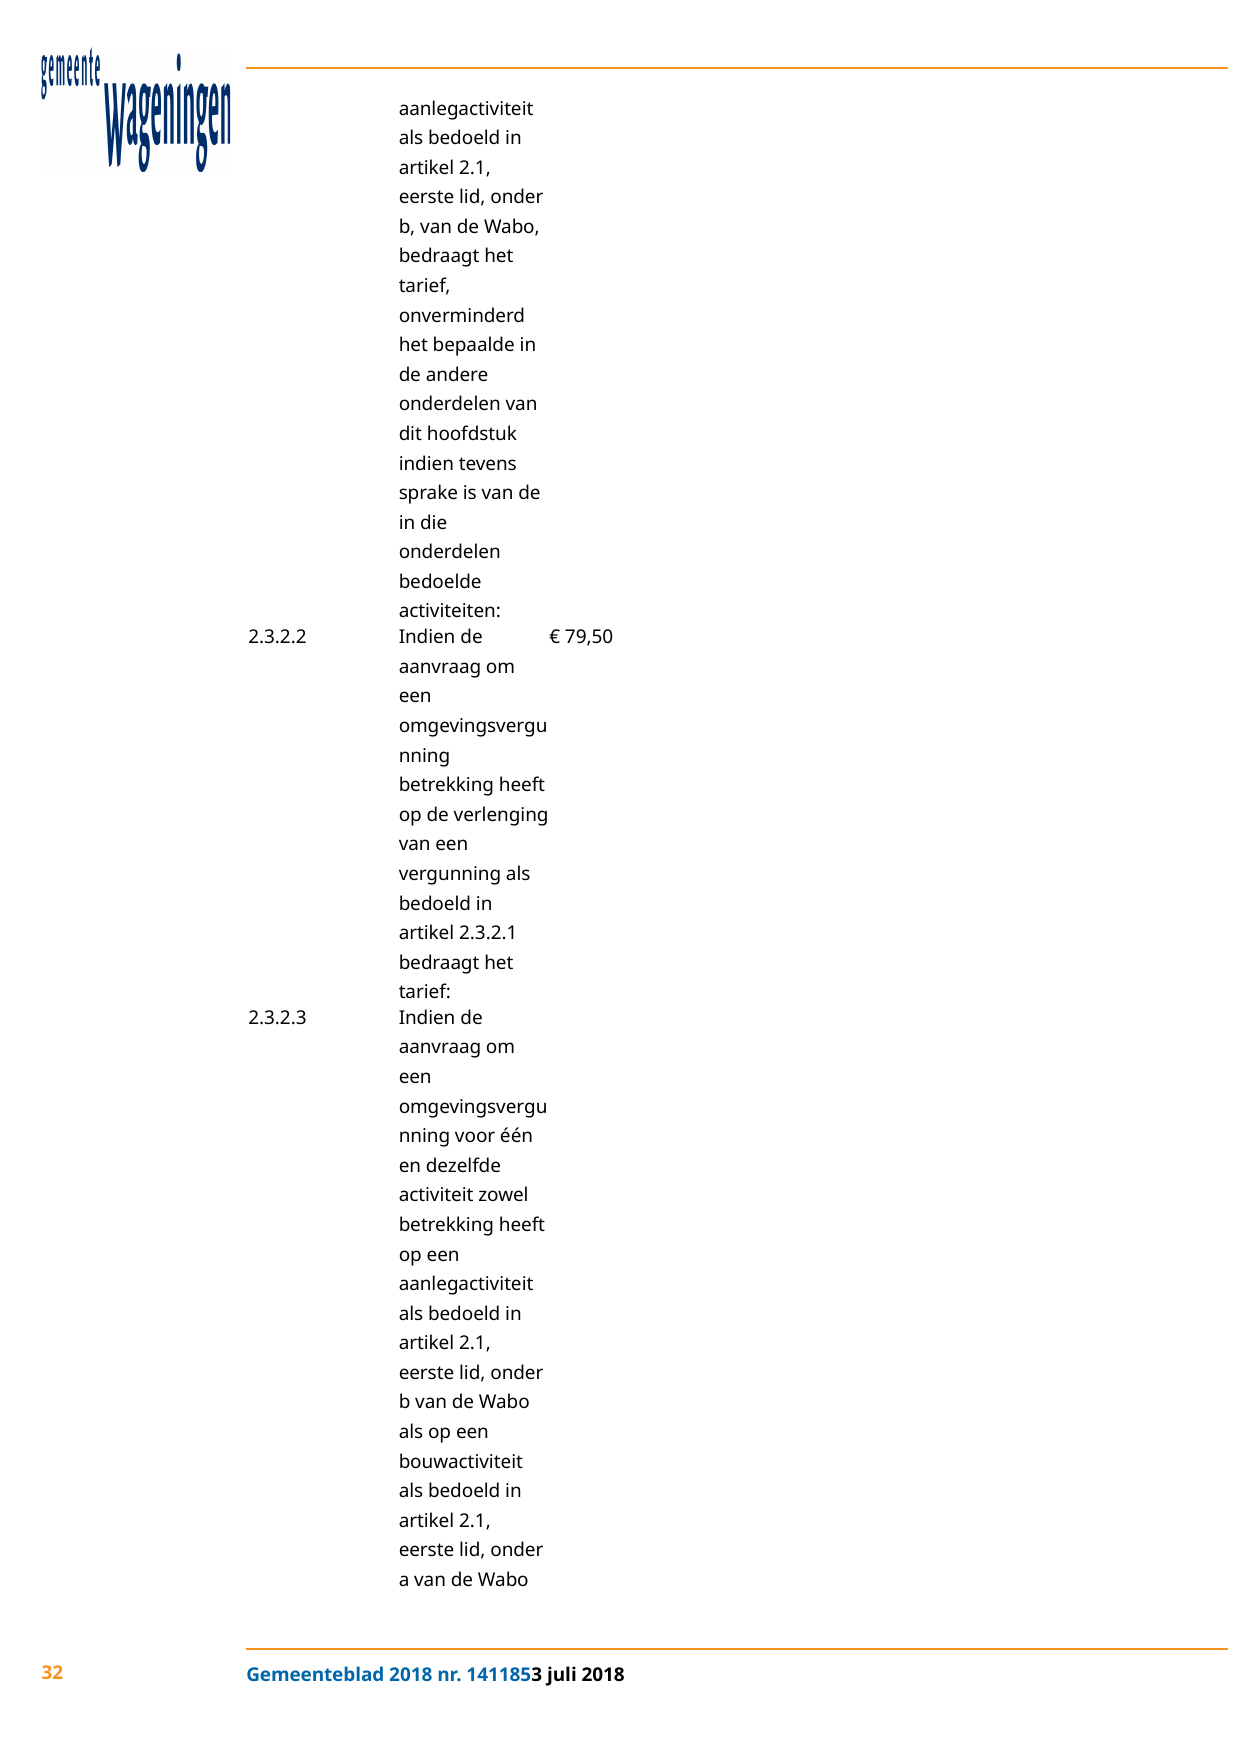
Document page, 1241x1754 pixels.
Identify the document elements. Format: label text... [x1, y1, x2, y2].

table_cell Indien de aanvraag om een omgevingsvergunning voor één en dezelfde activiteit zowel betrekking heeft op een aanlegactiviteit als bedoeld in artikel 2.1, eerste lid, onder b van de Wabo als op een bouwactiviteit als bedoeld in artikel 2.1, eerste lid, onder a van de Wabo [399, 1004, 549, 1592]
table_cell 2.3.2.2 [248, 624, 398, 1004]
table_cell [248, 95, 398, 623]
table_cell € 79,50 [549, 624, 700, 1004]
table_cell aanlegactiviteit als bedoeld in artikel 2.1, eerste lid, onder b, van de Wabo, bedraagt het tarief, onverminderd het bepaalde in de andere onderdelen van dit hoofdstuk indien tevens sprake is van de in die onderdelen bedoelde activiteiten: [399, 95, 549, 623]
table_cell [549, 95, 700, 623]
table_cell 2.3.2.3 [248, 1004, 398, 1592]
table_cell Indien de aanvraag om een omgevingsvergunning betrekking heeft op de verlenging van een vergunning als bedoeld in artikel 2.3.2.1 bedraagt het tarief: [399, 624, 549, 1004]
table_cell [549, 1004, 700, 1592]
picture [41, 47, 231, 172]
